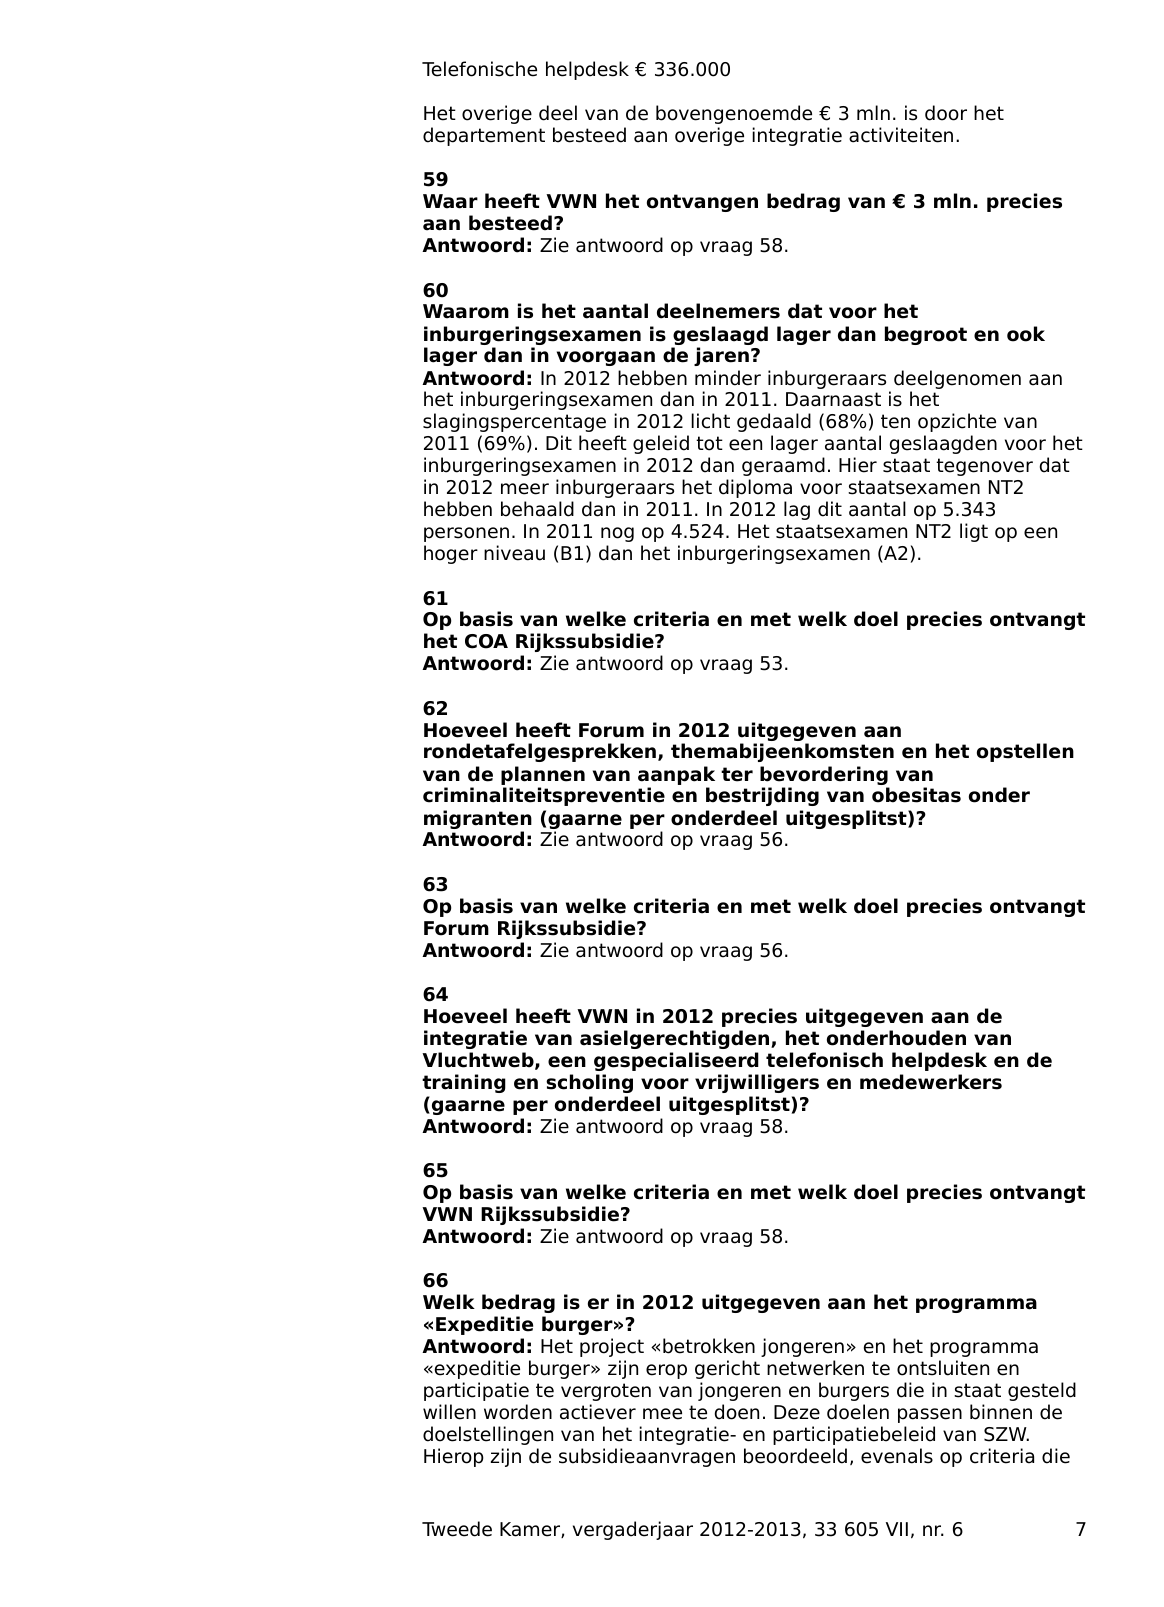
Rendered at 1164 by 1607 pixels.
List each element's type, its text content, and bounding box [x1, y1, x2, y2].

text Op basis van welke criteria en met welk doel precies ontvangt het COA Rijkssubsidie? [422, 609, 1087, 653]
text 63 [422, 873, 1087, 896]
text Hoeveel heeft Forum in 2012 uitgegeven aan rondetafelgesprekken, themabijeenkomsten en het opstellen van de plannen van aanpak ter bevordering van criminaliteitspreventie en bestrijding van obesitas onder migranten (gaarne per onderdeel uitgesplitst)? [422, 719, 1087, 829]
text Antwoord: In 2012 hebben minder inburgeraars deelgenomen aan het inburgeringsexamen dan in 2011. Daarnaast is het slagingspercentage in 2012 licht gedaald (68%) ten opzichte van 2011 (69%). Dit heeft geleid tot een lager aantal geslaagden voor het inburgeringsexamen in 2012 dan geraamd. Hier staat tegenover dat in 2012 meer inburgeraars het diploma voor staatsexamen NT2 hebben behaald dan in 2011. In 2012 lag dit aantal op 5.343 personen. In 2011 nog op 4.524. Het staatsexamen NT2 ligt op een hoger niveau (B1) dan het inburgeringsexamen (A2). [422, 367, 1087, 565]
text Antwoord: Zie antwoord op vraag 58. [422, 1116, 1087, 1137]
text Antwoord: Het project «betrokken jongeren» en het programma «expeditie burger» zijn erop gericht netwerken te ontsluiten en participatie te vergroten van jongeren en burgers die in staat gesteld willen worden actiever mee te doen. Deze doelen passen binnen de doelstellingen van het integratie- en participatiebeleid van SZW. Hierop zijn de subsidieaanvragen beoordeeld, evenals op criteria die [422, 1336, 1087, 1468]
text Waar heeft VWN het ontvangen bedrag van € 3 mln. precies aan besteed? [422, 191, 1087, 235]
text 64 [422, 984, 1087, 1006]
text Op basis van welke criteria en met welk doel precies ontvangt Forum Rijkssubsidie? [422, 896, 1087, 939]
text Welk bedrag is er in 2012 uitgegeven aan het programma «Expeditie burger»? [422, 1292, 1087, 1336]
text Op basis van welke criteria en met welk doel precies ontvangt VWN Rijkssubsidie? [422, 1182, 1087, 1226]
text Antwoord: Zie antwoord op vraag 56. [422, 829, 1087, 851]
text Antwoord: Zie antwoord op vraag 58. [422, 1226, 1087, 1248]
text 60 [422, 279, 1087, 301]
text 61 [422, 587, 1087, 609]
text 66 [422, 1270, 1087, 1292]
text Waarom is het aantal deelnemers dat voor het inburgeringsexamen is geslaagd lager dan begroot en ook lager dan in voorgaan de jaren? [422, 301, 1087, 367]
text 59 [422, 169, 1087, 191]
text Antwoord: Zie antwoord op vraag 58. [422, 235, 1087, 257]
text 65 [422, 1160, 1087, 1182]
text Het overige deel van de bovengenoemde € 3 mln. is door het departement besteed aan overige integratie activiteiten. [422, 103, 1087, 147]
text Telefonische helpdesk € 336.000 [422, 59, 1087, 81]
text Antwoord: Zie antwoord op vraag 53. [422, 653, 1087, 675]
text Hoeveel heeft VWN in 2012 precies uitgegeven aan de integratie van asielgerechtigden, het onderhouden van Vluchtweb, een gespecialiseerd telefonisch helpdesk en de training en scholing voor vrijwilligers en medewerkers (gaarne per onderdeel uitgesplitst)? [422, 1006, 1087, 1116]
text Antwoord: Zie antwoord op vraag 56. [422, 939, 1087, 961]
text 62 [422, 697, 1087, 719]
